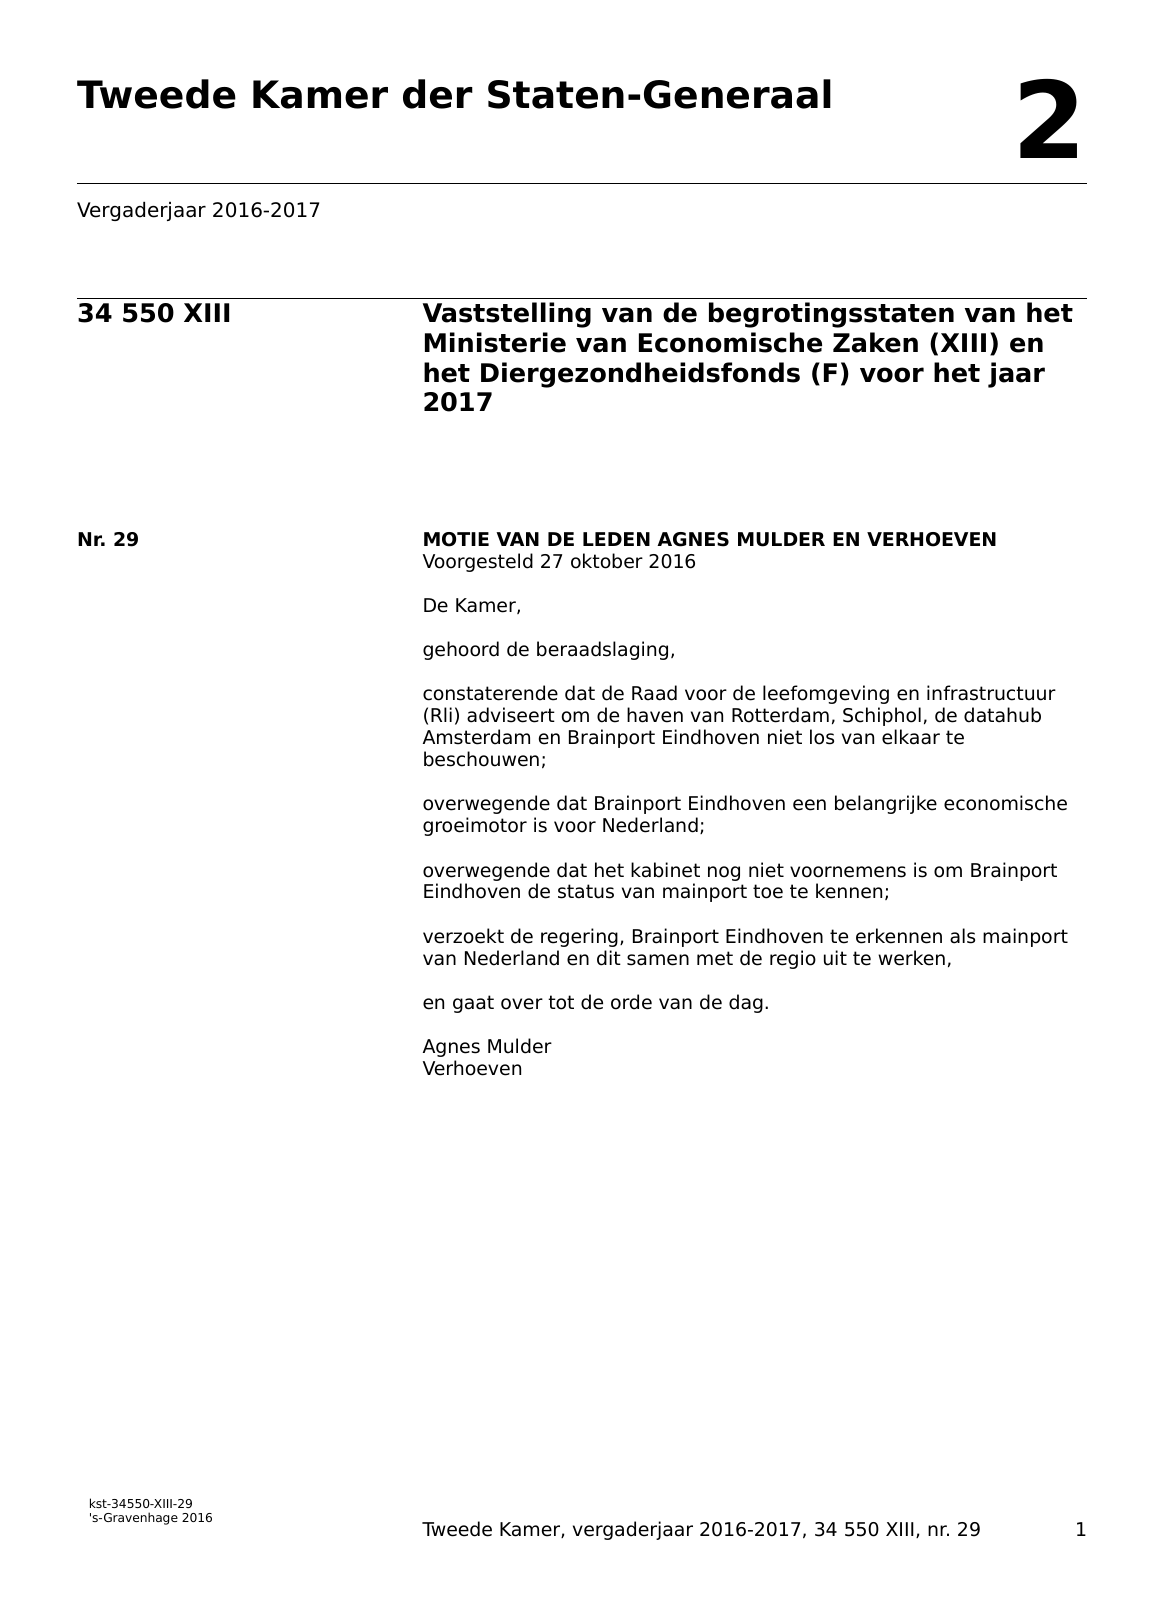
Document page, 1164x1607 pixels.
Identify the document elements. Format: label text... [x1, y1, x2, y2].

text kst-34550-XIII-29 [88, 1497, 323, 1511]
text overwegende dat het kabinet nog niet voornemens is om Brainport Eindhoven de status van mainport toe te kennen; [422, 859, 1087, 903]
text Verhoeven [422, 1058, 1087, 1080]
text De Kamer, [422, 595, 1087, 617]
text Agnes Mulder [422, 1036, 1087, 1058]
subtitle 34 550 XIII Vaststelling van de begrotingsstaten van het Ministerie van Economische Zaken (XIII) en het Diergezondheidsfonds (F) voor het jaar 2017 [77, 299, 1087, 418]
subtitle Nr. 29 MOTIE VAN DE LEDEN AGNES MULDER EN VERHOEVEN [77, 529, 1087, 551]
text en gaat over tot de orde van de dag. [422, 992, 1087, 1014]
table_cell Vergaderjaar 2016-2017 [77, 184, 1087, 298]
table_header 2 [886, 59, 1087, 183]
text 's-Gravenhage 2016 [88, 1511, 323, 1525]
text overwegende dat Brainport Eindhoven een belangrijke economische groeimotor is voor Nederland; [422, 793, 1087, 837]
table_header Tweede Kamer der Staten-Generaal [77, 59, 886, 183]
text constaterende dat de Raad voor de leefomgeving en infrastructuur (Rli) adviseert om de haven van Rotterdam, Schiphol, de datahub Amsterdam en Brainport Eindhoven niet los van elkaar te beschouwen; [422, 683, 1087, 771]
text Voorgesteld 27 oktober 2016 [422, 551, 1087, 573]
text gehoord de beraadslaging, [422, 639, 1087, 661]
text verzoekt de regering, Brainport Eindhoven te erkennen als mainport van Nederland en dit samen met de regio uit te werken, [422, 926, 1087, 969]
